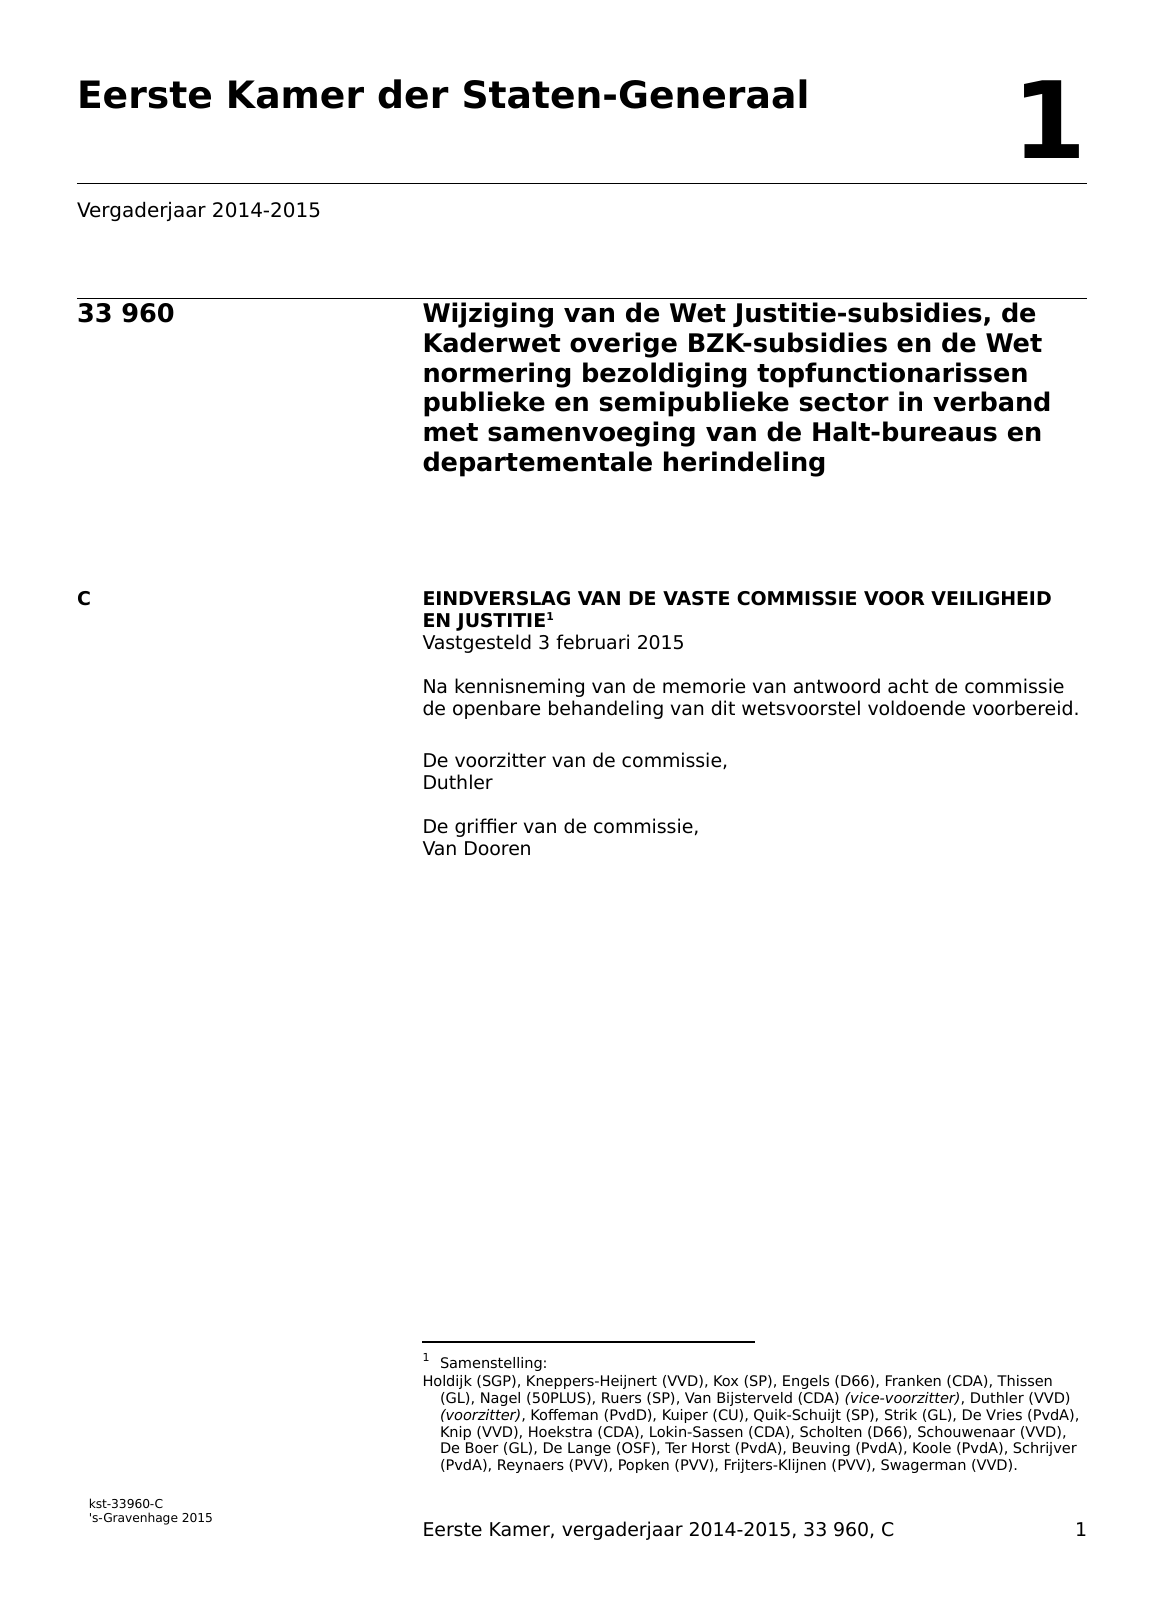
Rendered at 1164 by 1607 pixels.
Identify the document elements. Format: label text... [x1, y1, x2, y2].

text De voorzitter van de commissie, Duthler [422, 750, 1087, 794]
text De griffier van de commissie, Van Dooren [422, 816, 1087, 860]
subtitle 33 960 Wijziging van de Wet Justitie-subsidies, de Kaderwet overige BZK-subsidies en de Wet normering bezoldiging topfunctionarissen publieke en semipublieke sector in verband met samenvoeging van de Halt-bureaus en departementale herindeling [77, 299, 1087, 477]
table_header 1 [886, 59, 1087, 183]
subtitle C EINDVERSLAG VAN DE VASTE COMMISSIE VOOR VEILIGHEID EN JUSTITIE [77, 588, 1087, 632]
text Samenstelling: [422, 1351, 1087, 1373]
text 's-Gravenhage 2015 [88, 1511, 323, 1525]
table_header Eerste Kamer der Staten-Generaal [77, 59, 886, 183]
text kst-33960-C [88, 1497, 323, 1511]
text Holdijk (SGP), Kneppers-Heijnert (VVD), Kox (SP), Engels (D66), Franken (CDA), Thissen (GL), Nagel (50PLUS), Ruers (SP), Van Bijsterveld (CDA) (vice-voorzitter), Duthler (VVD) (voorzitter), Koffeman (PvdD), Kuiper (CU), Quik-Schuijt (SP), Strik (GL), De Vries (PvdA), Knip (VVD), Hoekstra (CDA), Lokin-Sassen (CDA), Scholten (D66), Schouwenaar (VVD), De Boer (GL), De Lange (OSF), Ter Horst (PvdA), Beuving (PvdA), Koole (PvdA), Schrijver (PvdA), Reynaers (PVV), Popken (PVV), Frijters-Klijnen (PVV), Swagerman (VVD). [422, 1373, 1087, 1474]
text Vastgesteld 3 februari 2015 [422, 632, 1087, 654]
text Na kennisneming van de memorie van antwoord acht de commissie de openbare behandeling van dit wetsvoorstel voldoende voorbereid. [422, 676, 1087, 720]
table_cell Vergaderjaar 2014-2015 [77, 184, 1087, 298]
